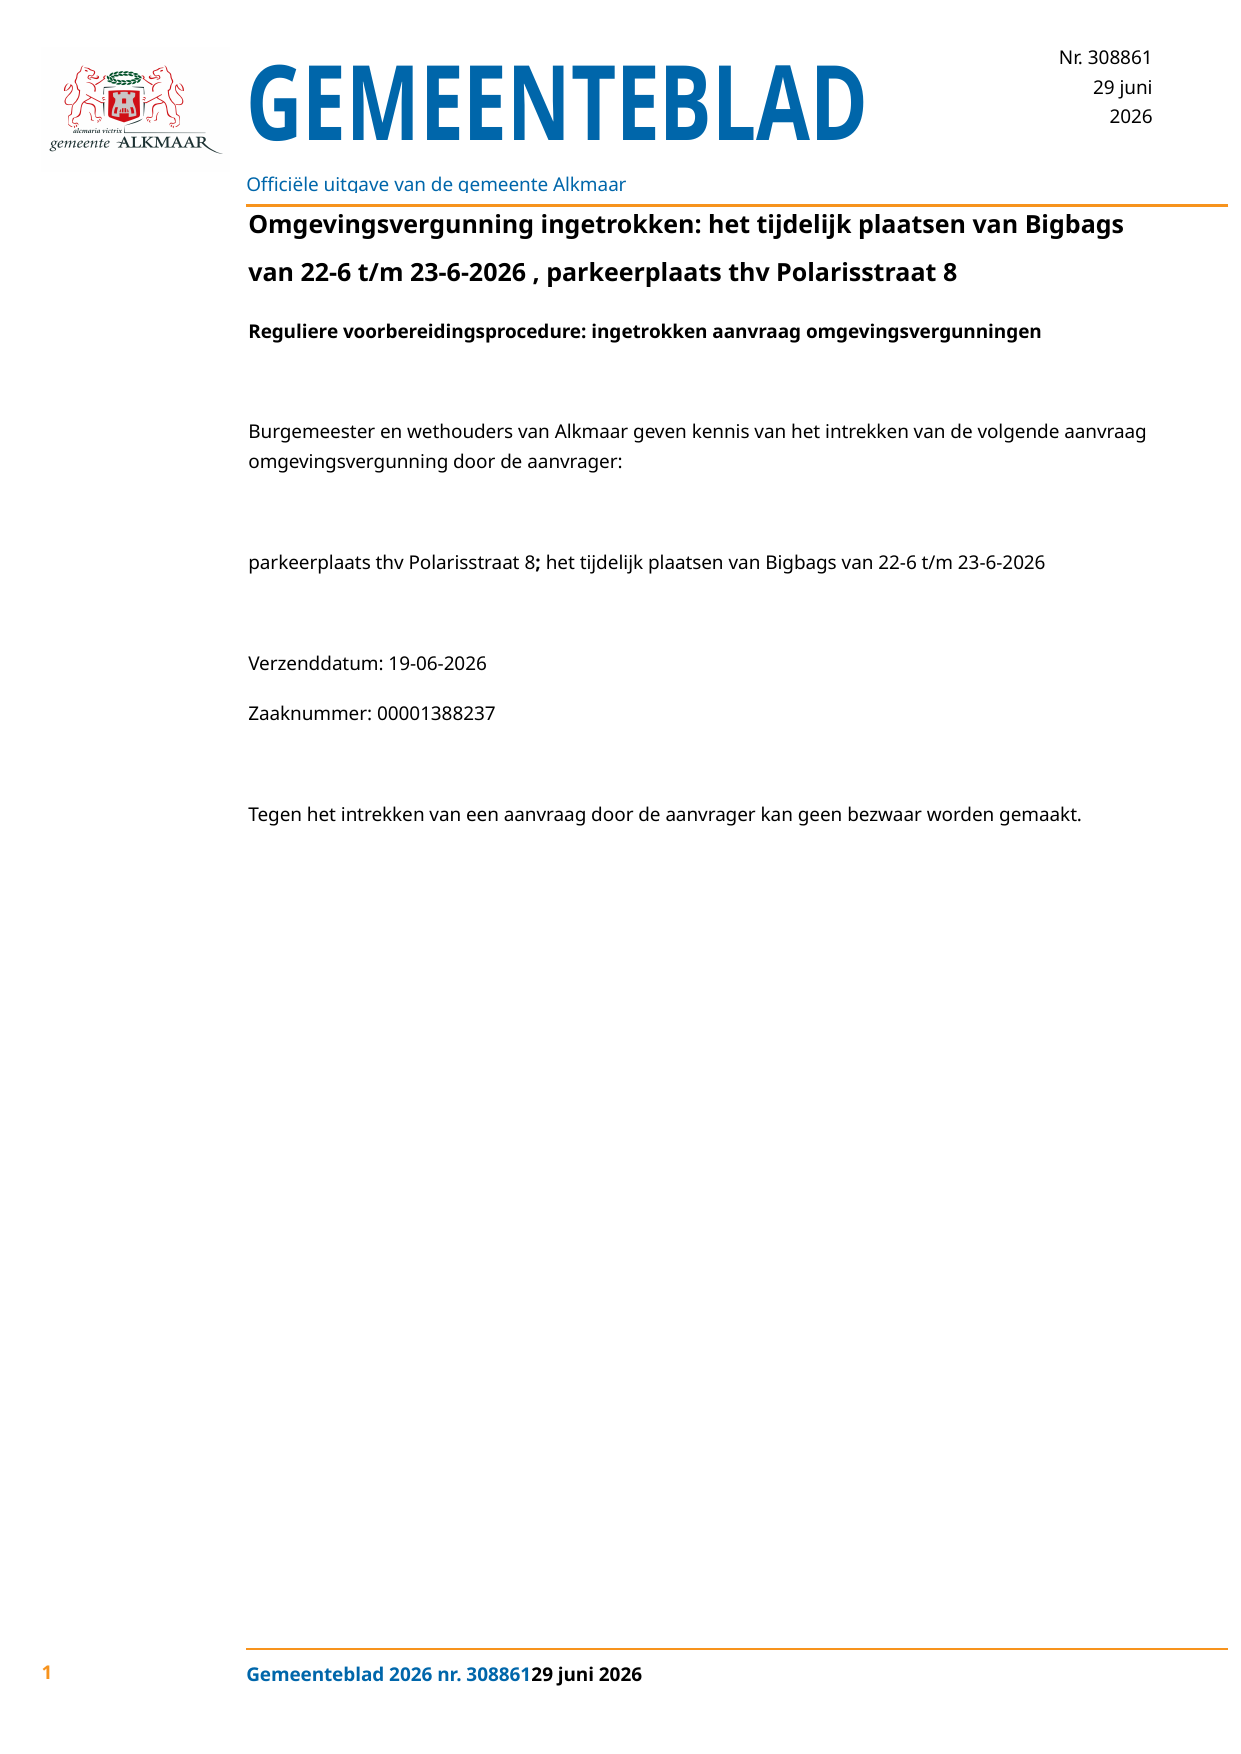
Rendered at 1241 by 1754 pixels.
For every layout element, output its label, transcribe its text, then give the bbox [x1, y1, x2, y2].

text parkeerplaats thv Polarisstraat 8; het tijdelijk plaatsen van Bigbags van 22-6 t/m 23-6-2026 [248, 549, 1152, 575]
text Omgevingsvergunning ingetrokken: het tijdelijk plaatsen van Bigbags van 22-6 t/m 23-6-2026 , parkeerplaats thv Polarisstraat 8 [248, 207, 1152, 288]
text Reguliere voorbereidingsprocedure: ingetrokken aanvraag omgevingsvergunningen [248, 318, 1152, 344]
text Zaaknummer: 00001388237 [248, 700, 1152, 726]
picture [41, 47, 231, 172]
text Verzenddatum: 19-06-2026 [248, 650, 1152, 676]
text Tegen het intrekken van een aanvraag door de aanvrager kan geen bezwaar worden gemaakt. [248, 801, 1152, 827]
text Burgemeester en wethouders van Alkmaar geven kennis van het intrekken van de volgende aanvraag omgevingsvergunning door de aanvrager: [248, 419, 1152, 474]
